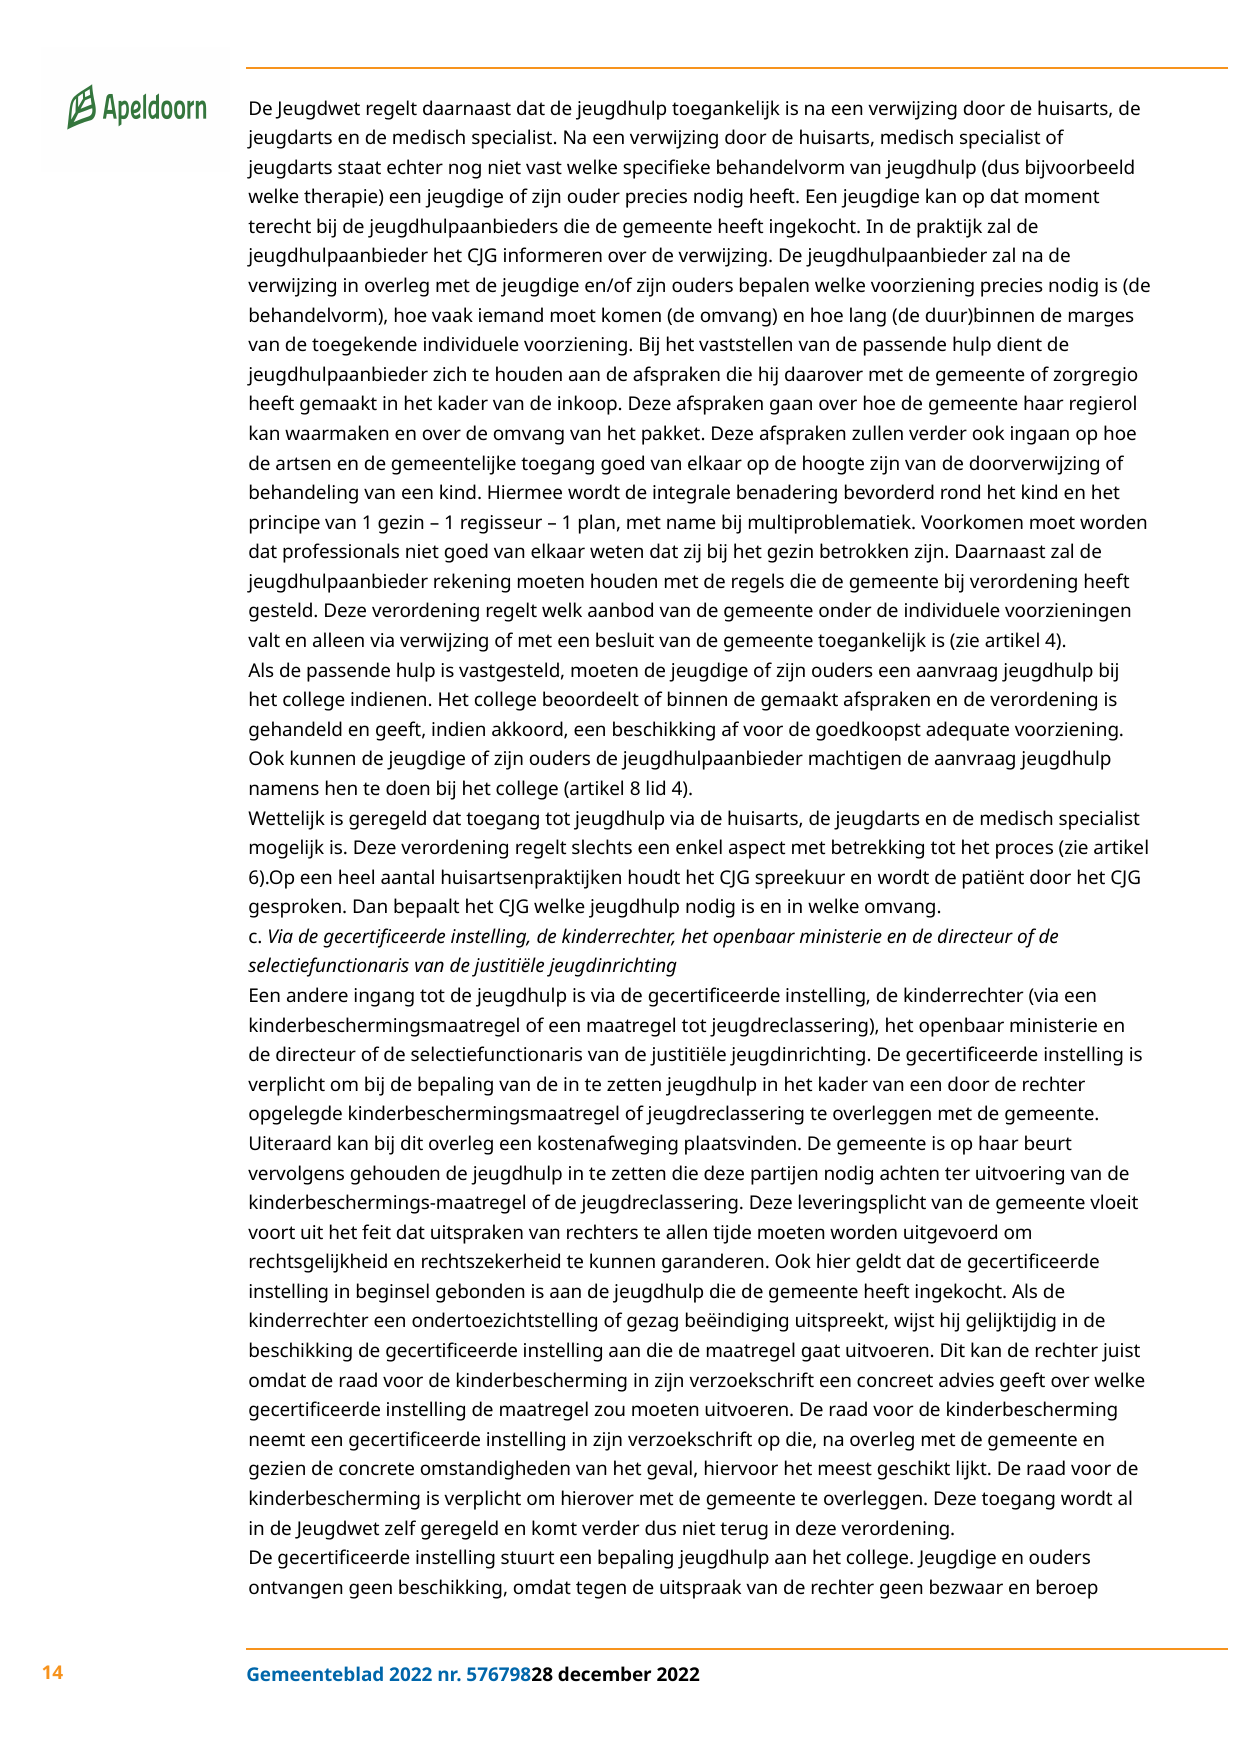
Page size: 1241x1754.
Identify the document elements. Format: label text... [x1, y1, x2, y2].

picture [41, 47, 231, 172]
text De gecertificeerde instelling stuurt een bepaling jeugdhulp aan het college. Jeugdige en ouders ontvangen geen beschikking, omdat tegen de uitspraak van de rechter geen bezwaar en beroep [248, 1544, 1152, 1600]
text De Jeugdwet regelt daarnaast dat de jeugdhulp toegankelijk is na een verwijzing door de huisarts, de jeugdarts en de medisch specialist. Na een verwijzing door de huisarts, medisch specialist of jeugdarts staat echter nog niet vast welke specifieke behandelvorm van jeugdhulp (dus bijvoorbeeld welke therapie) een jeugdige of zijn ouder precies nodig heeft. Een jeugdige kan op dat moment terecht bij de jeugdhulpaanbieders die de gemeente heeft ingekocht. In de praktijk zal de jeugdhulpaanbieder het CJG informeren over de verwijzing. De jeugdhulpaanbieder zal na de verwijzing in overleg met de jeugdige en/of zijn ouders bepalen welke voorziening precies nodig is (de behandelvorm), hoe vaak iemand moet komen (de omvang) en hoe lang (de duur)binnen de marges van de toegekende individuele voorziening. Bij het vaststellen van de passende hulp dient de jeugdhulpaanbieder zich te houden aan de afspraken die hij daarover met de gemeente of zorgregio heeft gemaakt in het kader van de inkoop. Deze afspraken gaan over hoe de gemeente haar regierol kan waarmaken en over de omvang van het pakket. Deze afspraken zullen verder ook ingaan op hoe de artsen en de gemeentelijke toegang goed van elkaar op de hoogte zijn van de doorverwijzing of behandeling van een kind. Hiermee wordt de integrale benadering bevorderd rond het kind en het principe van 1 gezin – 1 regisseur – 1 plan, met name bij multiproblematiek. Voorkomen moet worden dat professionals niet goed van elkaar weten dat zij bij het gezin betrokken zijn. Daarnaast zal de jeugdhulpaanbieder rekening moeten houden met de regels die de gemeente bij verordening heeft gesteld. Deze verordening regelt welk aanbod van de gemeente onder de individuele voorzieningen valt en alleen via verwijzing of met een besluit van de gemeente toegankelijk is (zie artikel 4). [248, 95, 1152, 653]
text c. Via de gecertificeerde instelling, de kinderrechter, het openbaar ministerie en de directeur of de selectiefunctionaris van de justitiële jeugdinrichting [248, 923, 1152, 978]
text Wettelijk is geregeld dat toegang tot jeugdhulp via de huisarts, de jeugdarts en de medisch specialist mogelijk is. Deze verordening regelt slechts een enkel aspect met betrekking tot het proces (zie artikel 6).Op een heel aantal huisartsenpraktijken houdt het CJG spreekuur en wordt de patiënt door het CJG gesproken. Dan bepaalt het CJG welke jeugdhulp nodig is en in welke omvang. [248, 805, 1152, 919]
text Een andere ingang tot de jeugdhulp is via de gecertificeerde instelling, de kinderrechter (via een kinderbeschermingsmaatregel of een maatregel tot jeugdreclassering), het openbaar ministerie en de directeur of de selectiefunctionaris van de justitiële jeugdinrichting. De gecertificeerde instelling is verplicht om bij de bepaling van de in te zetten jeugdhulp in het kader van een door de rechter opgelegde kinderbeschermingsmaatregel of jeugdreclassering te overleggen met de gemeente. Uiteraard kan bij dit overleg een kostenafweging plaatsvinden. De gemeente is op haar beurt vervolgens gehouden de jeugdhulp in te zetten die deze partijen nodig achten ter uitvoering van de kinderbeschermings-maatregel of de jeugdreclassering. Deze leveringsplicht van de gemeente vloeit voort uit het feit dat uitspraken van rechters te allen tijde moeten worden uitgevoerd om rechtsgelijkheid en rechtszekerheid te kunnen garanderen. Ook hier geldt dat de gecertificeerde instelling in beginsel gebonden is aan de jeugdhulp die de gemeente heeft ingekocht. Als de kinderrechter een ondertoezichtstelling of gezag beëindiging uitspreekt, wijst hij gelijktijdig in de beschikking de gecertificeerde instelling aan die de maatregel gaat uitvoeren. Dit kan de rechter juist omdat de raad voor de kinderbescherming in zijn verzoekschrift een concreet advies geeft over welke gecertificeerde instelling de maatregel zou moeten uitvoeren. De raad voor de kinderbescherming neemt een gecertificeerde instelling in zijn verzoekschrift op die, na overleg met de gemeente en gezien de concrete omstandigheden van het geval, hiervoor het meest geschikt lijkt. De raad voor de kinderbescherming is verplicht om hierover met de gemeente te overleggen. Deze toegang wordt al in de Jeugdwet zelf geregeld en komt verder dus niet terug in deze verordening. [248, 982, 1152, 1541]
text Als de passende hulp is vastgesteld, moeten de jeugdige of zijn ouders een aanvraag jeugdhulp bij het college indienen. Het college beoordeelt of binnen de gemaakt afspraken en de verordening is gehandeld en geeft, indien akkoord, een beschikking af voor de goedkoopst adequate voorziening. Ook kunnen de jeugdige of zijn ouders de jeugdhulpaanbieder machtigen de aanvraag jeugdhulp namens hen te doen bij het college (artikel 8 lid 4). [248, 657, 1152, 801]
